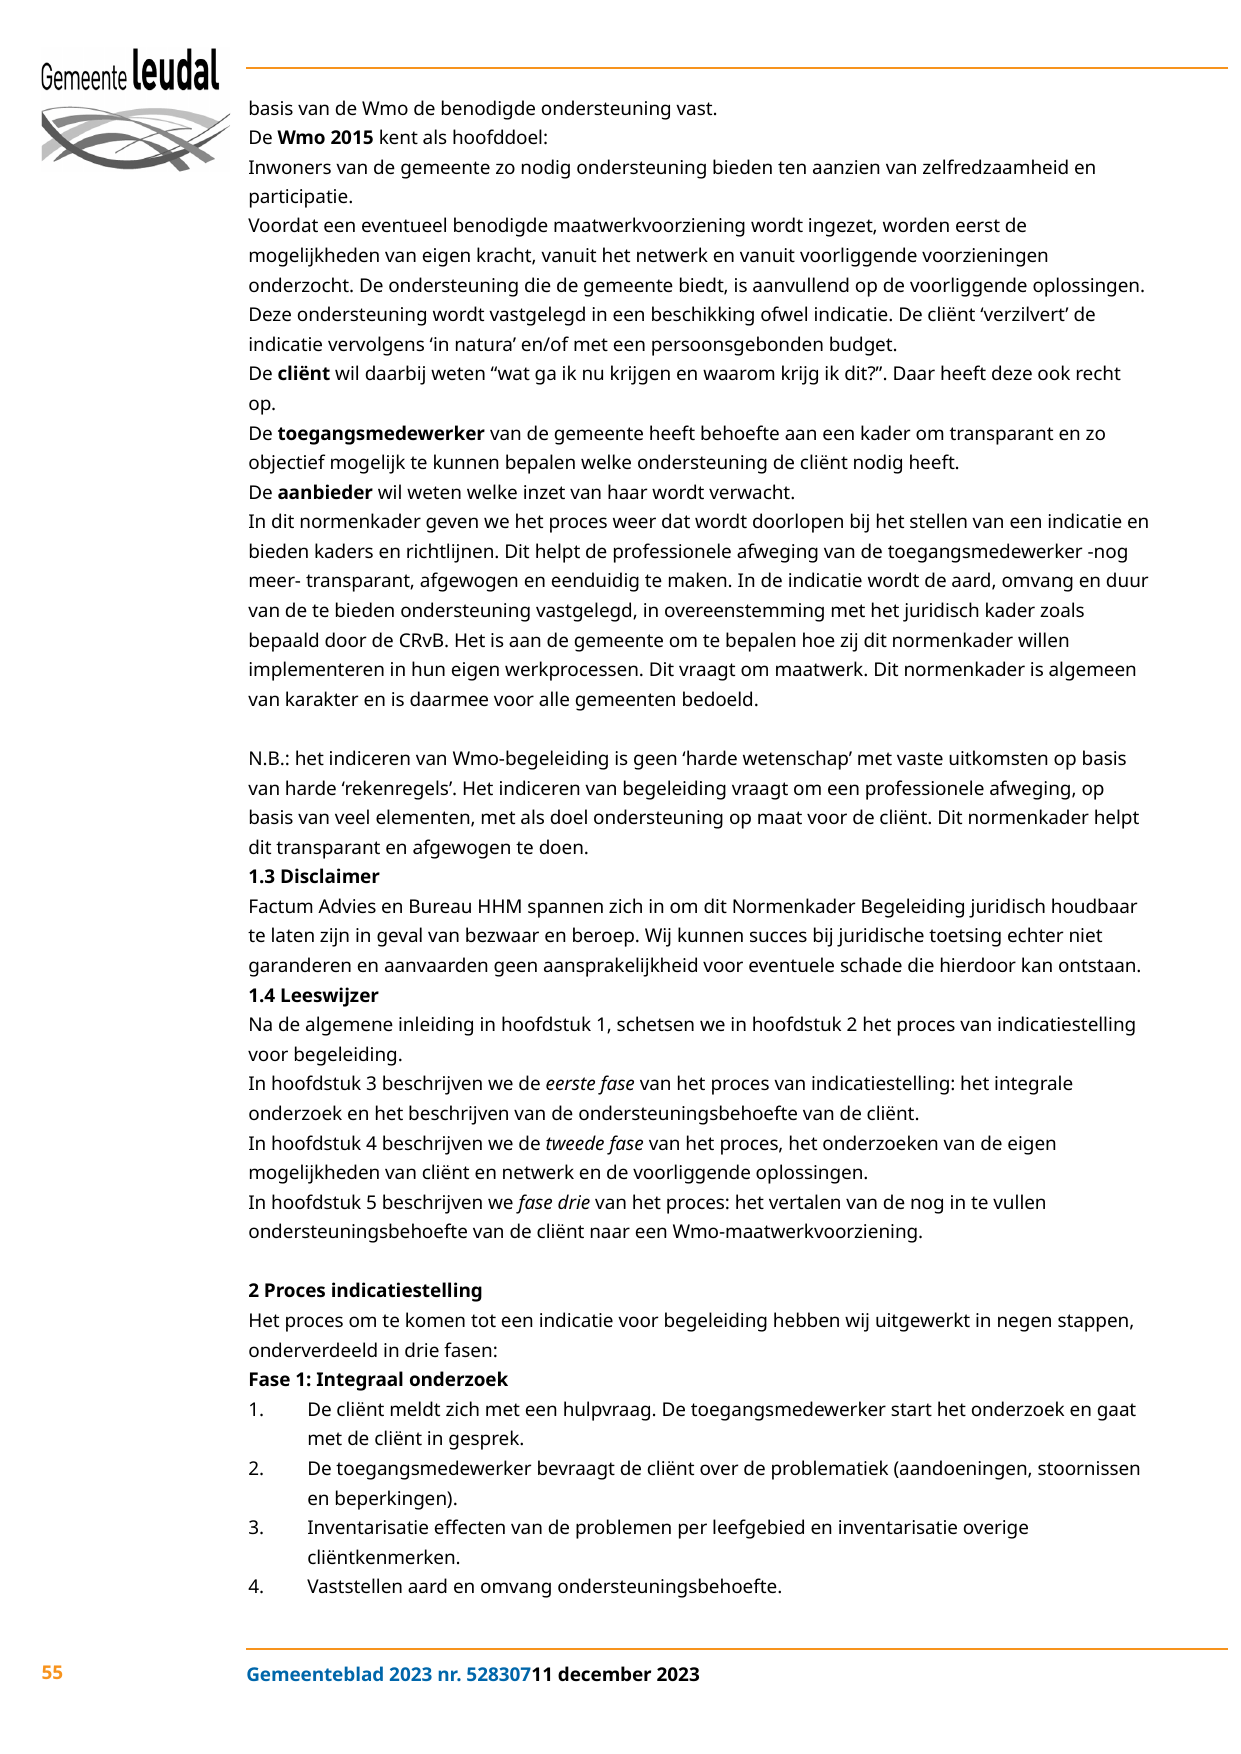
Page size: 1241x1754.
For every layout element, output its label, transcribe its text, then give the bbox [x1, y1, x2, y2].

text 1.4 Leeswijzer [248, 982, 1152, 1007]
picture [41, 47, 231, 172]
table_header De Wmo 2015 kent als hoofddoel: Inwoners van de gemeente zo nodig ondersteuning bieden ten aanzien van zelfredzaamheid en participatie. [248, 125, 1152, 209]
text 2 Proces indicatiestelling [248, 1278, 1152, 1303]
text In dit normenkader geven we het proces weer dat wordt doorlopen bij het stellen van een indicatie en bieden kaders en richtlijnen. Dit helpt de professionele afweging van de toegangsmedewerker -nog meer- transparant, afgewogen en eenduidig te maken. In de indicatie wordt de aard, omvang en duur van de te bieden ondersteuning vastgelegd, in overeenstemming met het juridisch kader zoals bepaald door de CRvB. Het is aan de gemeente om te bepalen hoe zij dit normenkader willen implementeren in hun eigen werkprocessen. Dit vraagt om maatwerk. Dit normenkader is algemeen van karakter en is daarmee voor alle gemeenten bedoeld. [248, 508, 1152, 712]
list De cliënt meldt zich met een hulpvraag. De toegangsmedewerker start het onderzoek en gaat met de cliënt in gesprek. [248, 1396, 1152, 1451]
text Fase 1: Integraal onderzoek [248, 1366, 1152, 1392]
text 1.3 Disclaimer [248, 863, 1152, 889]
list De toegangsmedewerker bevraagt de cliënt over de problematiek (aandoeningen, stoornissen en beperkingen). [248, 1455, 1152, 1510]
list Inventarisatie effecten van de problemen per leefgebied en inventarisatie overige cliëntkenmerken. [248, 1514, 1152, 1569]
text De toegangsmedewerker van de gemeente heeft behoefte aan een kader om transparant en zo objectief mogelijk te kunnen bepalen welke ondersteuning de cliënt nodig heeft. [248, 420, 1152, 475]
text Factum Advies en Bureau HHM spannen zich in om dit Normenkader Begeleiding juridisch houdbaar te laten zijn in geval van bezwaar en beroep. Wij kunnen succes bij juridische toetsing echter niet garanderen en aanvaarden geen aansprakelijkheid voor eventuele schade die hierdoor kan ontstaan. [248, 893, 1152, 978]
text Na de algemene inleiding in hoofdstuk 1, schetsen we in hoofdstuk 2 het proces van indicatiestelling voor begeleiding. [248, 1011, 1152, 1067]
text In hoofdstuk 5 beschrijven we fase drie van het proces: het vertalen van de nog in te vullen ondersteuningsbehoefte van de cliënt naar een Wmo-maatwerkvoorziening. [248, 1189, 1152, 1244]
text Het proces om te komen tot een indicatie voor begeleiding hebben wij uitgewerkt in negen stappen, onderverdeeld in drie fasen: [248, 1307, 1152, 1362]
text Voordat een eventueel benodigde maatwerkvoorziening wordt ingezet, worden eerst de mogelijkheden van eigen kracht, vanuit het netwerk en vanuit voorliggende voorzieningen onderzocht. De ondersteuning die de gemeente biedt, is aanvullend op de voorliggende oplossingen. Deze ondersteuning wordt vastgelegd in een beschikking ofwel indicatie. De cliënt ‘verzilvert’ de indicatie vervolgens ‘in natura’ en/of met een persoonsgebonden budget. [248, 213, 1152, 357]
text N.B.: het indiceren van Wmo-begeleiding is geen ‘harde wetenschap’ met vaste uitkomsten op basis van harde ‘rekenregels’. Het indiceren van begeleiding vraagt om een professionele afweging, op basis van veel elementen, met als doel ondersteuning op maat voor de cliënt. Dit normenkader helpt dit transparant en afgewogen te doen. [248, 745, 1152, 859]
list Vaststellen aard en omvang ondersteuningsbehoefte. [248, 1573, 1152, 1599]
text In hoofdstuk 3 beschrijven we de eerste fase van het proces van indicatiestelling: het integrale onderzoek en het beschrijven van de ondersteuningsbehoefte van de cliënt. [248, 1071, 1152, 1126]
text De aanbieder wil weten welke inzet van haar wordt verwacht. [248, 479, 1152, 504]
text In hoofdstuk 4 beschrijven we de tweede fase van het proces, het onderzoeken van de eigen mogelijkheden van cliënt en netwerk en de voorliggende oplossingen. [248, 1130, 1152, 1185]
text basis van de Wmo de benodigde ondersteuning vast. [248, 95, 1152, 121]
text De cliënt wil daarbij weten “wat ga ik nu krijgen en waarom krijg ik dit?”. Daar heeft deze ook recht op. [248, 361, 1152, 416]
